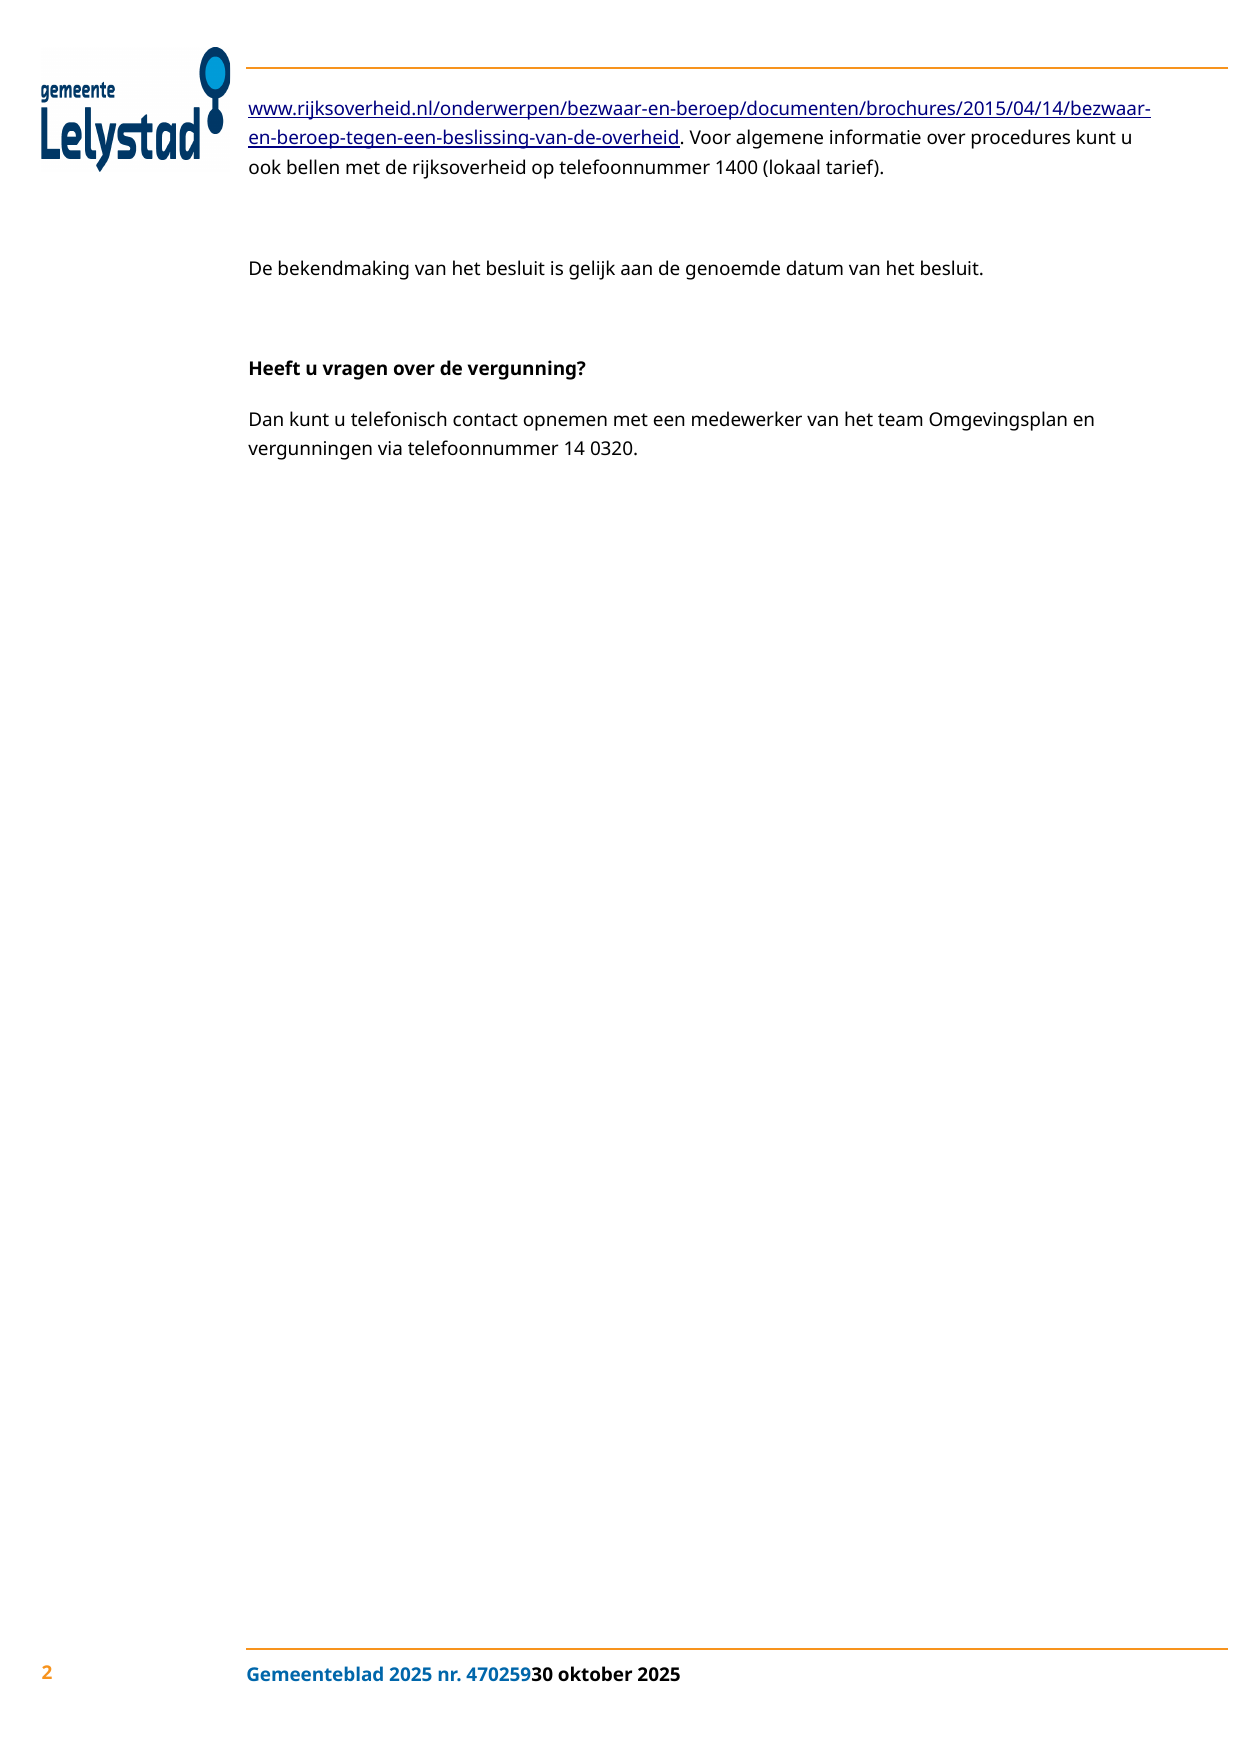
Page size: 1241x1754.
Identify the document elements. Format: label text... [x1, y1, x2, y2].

text Dan kunt u telefonisch contact opnemen met een medewerker van het team Omgevingsplan en vergunningen via telefoonnummer 14 0320. [248, 406, 1152, 461]
picture [41, 47, 231, 172]
text Heeft u vragen over de vergunning? [248, 356, 1152, 381]
text De bekendmaking van het besluit is gelijk aan de genoemde datum van het besluit. [248, 255, 1152, 281]
text www.rijksoverheid.nl/onderwerpen/bezwaar-en-beroep/documenten/brochures/2015/04/14/bezwaar-en-beroep-tegen-een-beslissing-van-de-overheid. Voor algemene informatie over procedures kunt u ook bellen met de rijksoverheid op telefoonnummer 1400 (lokaal tarief). [248, 95, 1152, 180]
